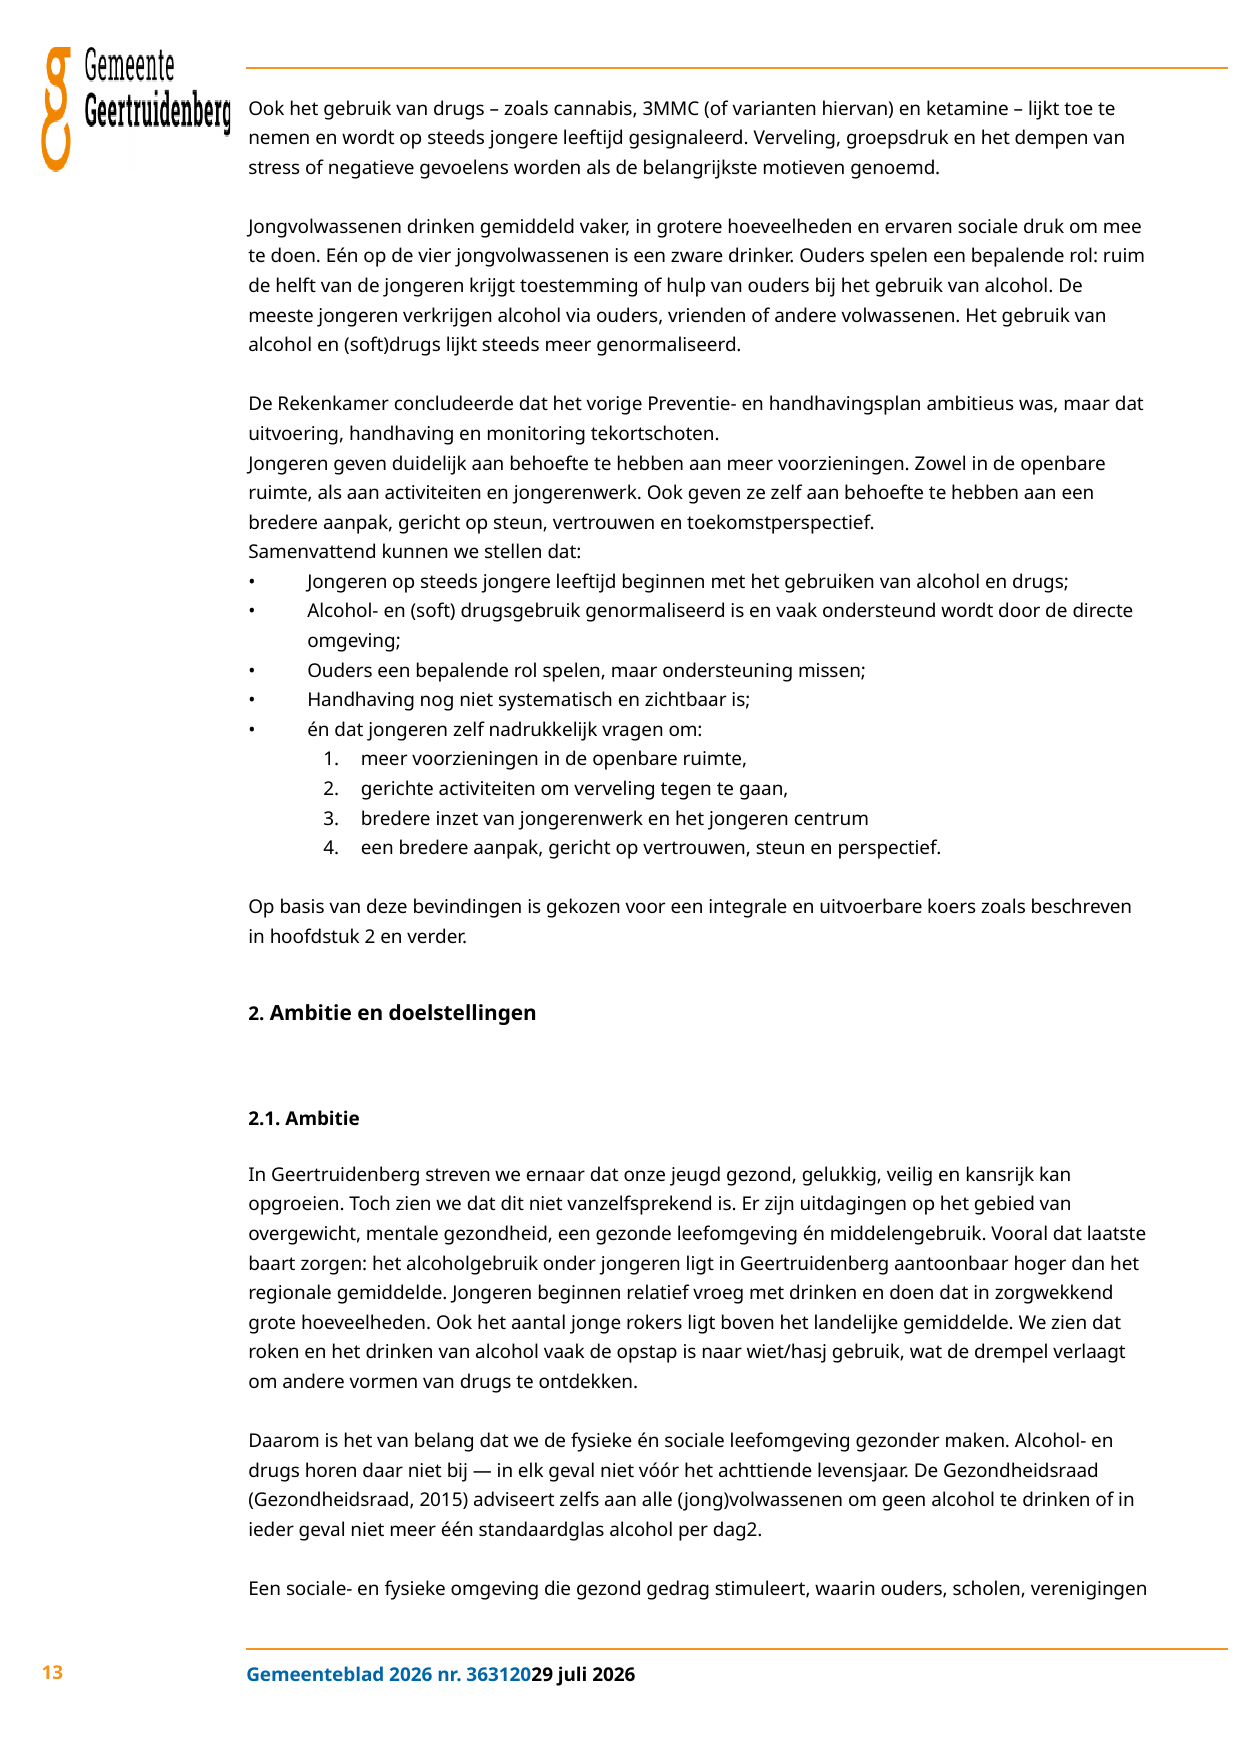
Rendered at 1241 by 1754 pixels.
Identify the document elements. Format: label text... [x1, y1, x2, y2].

list gerichte activiteiten om verveling tegen te gaan, [323, 775, 1152, 801]
text Ook het gebruik van drugs – zoals cannabis, 3MMC (of varianten hiervan) en ketamine – lijkt toe te nemen en wordt op steeds jongere leeftijd gesignaleerd. Verveling, groepsdruk en het dempen van stress of negatieve gevoelens worden als de belangrijkste motieven genoemd. [248, 95, 1152, 180]
text Jongvolwassenen drinken gemiddeld vaker, in grotere hoeveelheden en ervaren sociale druk om mee te doen. Eén op de vier jongvolwassenen is een zware drinker. Ouders spelen een bepalende rol: ruim de helft van de jongeren krijgt toestemming of hulp van ouders bij het gebruik van alcohol. De meeste jongeren verkrijgen alcohol via ouders, vrienden of andere volwassenen. Het gebruik van alcohol en (soft)drugs lijkt steeds meer genormaliseerd. [248, 213, 1152, 357]
list Handhaving nog niet systematisch en zichtbaar is; [248, 686, 1152, 712]
text Jongeren geven duidelijk aan behoefte te hebben aan meer voorzieningen. Zowel in de openbare ruimte, als aan activiteiten en jongerenwerk. Ook geven ze zelf aan behoefte te hebben aan een bredere aanpak, gericht op steun, vertrouwen en toekomstperspectief. [248, 450, 1152, 535]
text Op basis van deze bevindingen is gekozen voor een integrale en uitvoerbare koers zoals beschreven in hoofdstuk 2 en verder. [248, 893, 1152, 949]
list Ouders een bepalende rol spelen, maar ondersteuning missen; [248, 657, 1152, 683]
list Jongeren op steeds jongere leeftijd beginnen met het gebruiken van alcohol en drugs; [248, 568, 1152, 594]
text 2.1. Ambitie [248, 1106, 1152, 1131]
list bredere inzet van jongerenwerk en het jongeren centrum [323, 805, 1152, 831]
text Daarom is het van belang dat we de fysieke én sociale leefomgeving gezonder maken. Alcohol- en drugs horen daar niet bij — in elk geval niet vóór het achttiende levensjaar. De Gezondheidsraad (Gezondheidsraad, 2015) adviseert zelfs aan alle (jong)volwassenen om geen alcohol te drinken of in ieder geval niet meer één standaardglas alcohol per dag2. [248, 1427, 1152, 1542]
list een bredere aanpak, gericht op vertrouwen, steun en perspectief. [323, 834, 1152, 860]
text In Geertruidenberg streven we ernaar dat onze jeugd gezond, gelukkig, veilig en kansrijk kan opgroeien. Toch zien we dat dit niet vanzelfsprekend is. Er zijn uitdagingen op het gebied van overgewicht, mentale gezondheid, een gezonde leefomgeving én middelengebruik. Vooral dat laatste baart zorgen: het alcoholgebruik onder jongeren ligt in Geertruidenberg aantoonbaar hoger dan het regionale gemiddelde. Jongeren beginnen relatief vroeg met drinken en doen dat in zorgwekkend grote hoeveelheden. Ook het aantal jonge rokers ligt boven het landelijke gemiddelde. We zien dat roken en het drinken van alcohol vaak de opstap is naar wiet/hasj gebruik, wat de drempel verlaagt om andere vormen van drugs te ontdekken. [248, 1161, 1152, 1394]
text De Rekenkamer concludeerde dat het vorige Preventie- en handhavingsplan ambitieus was, maar dat uitvoering, handhaving en monitoring tekortschoten. [248, 391, 1152, 446]
text Samenvattend kunnen we stellen dat: [248, 538, 1152, 564]
list meer voorzieningen in de openbare ruimte, [323, 746, 1152, 771]
picture [41, 47, 231, 172]
text Een sociale- en fysieke omgeving die gezond gedrag stimuleert, waarin ouders, scholen, verenigingen [248, 1575, 1152, 1601]
text 2. Ambitie en doelstellingen [248, 998, 1152, 1027]
list Alcohol- en (soft) drugsgebruik genormaliseerd is en vaak ondersteund wordt door de directe omgeving; [248, 598, 1152, 653]
list én dat jongeren zelf nadrukkelijk vragen om: [248, 716, 1152, 742]
